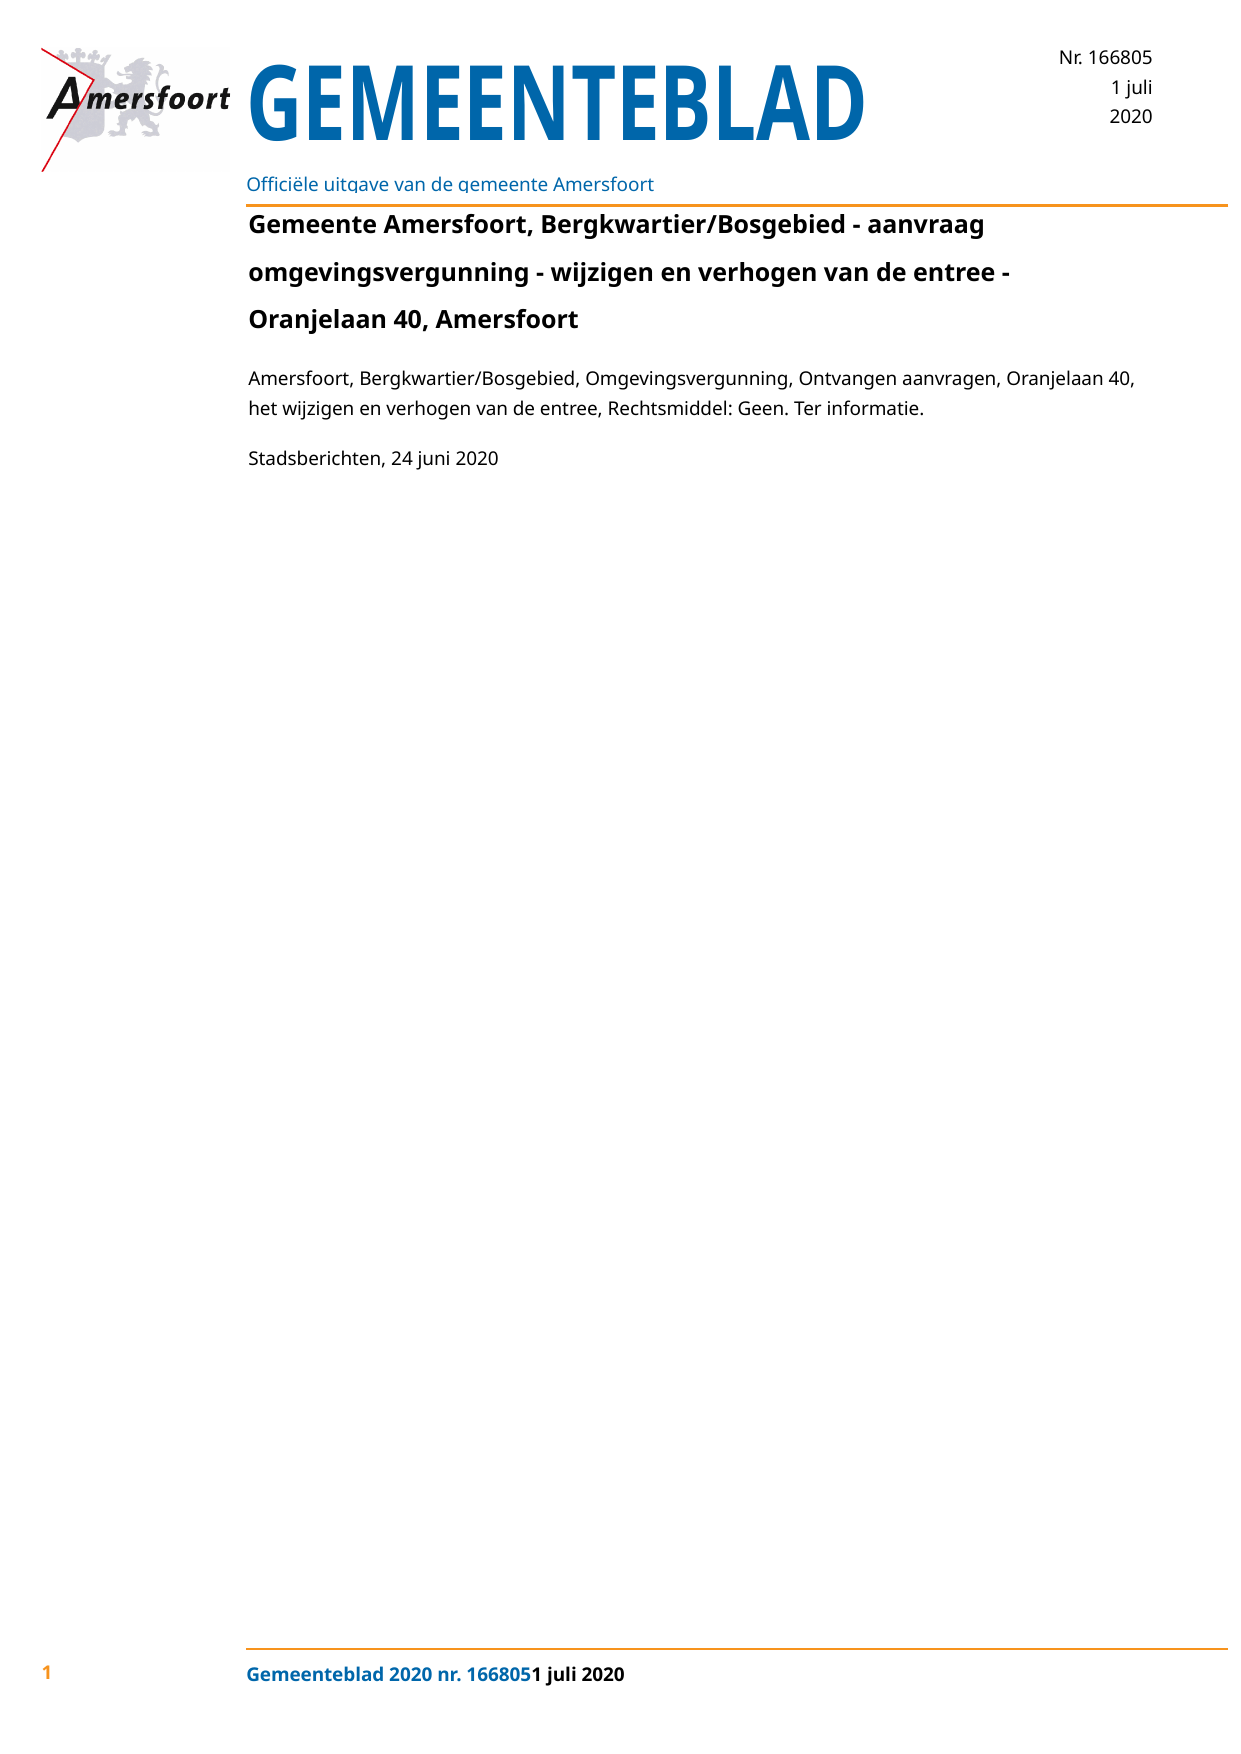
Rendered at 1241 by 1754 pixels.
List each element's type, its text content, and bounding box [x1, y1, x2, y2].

text Stadsberichten, 24 juni 2020 [248, 446, 1152, 471]
picture [41, 47, 231, 172]
text Amersfoort, Bergkwartier/Bosgebied, Omgevingsvergunning, Ontvangen aanvragen, Oranjelaan 40, het wijzigen en verhogen van de entree, Rechtsmiddel: Geen. Ter informatie. [248, 366, 1152, 421]
text Gemeente Amersfoort, Bergkwartier/Bosgebied - aanvraag omgevingsvergunning - wijzigen en verhogen van de entree - Oranjelaan 40, Amersfoort [248, 207, 1152, 336]
